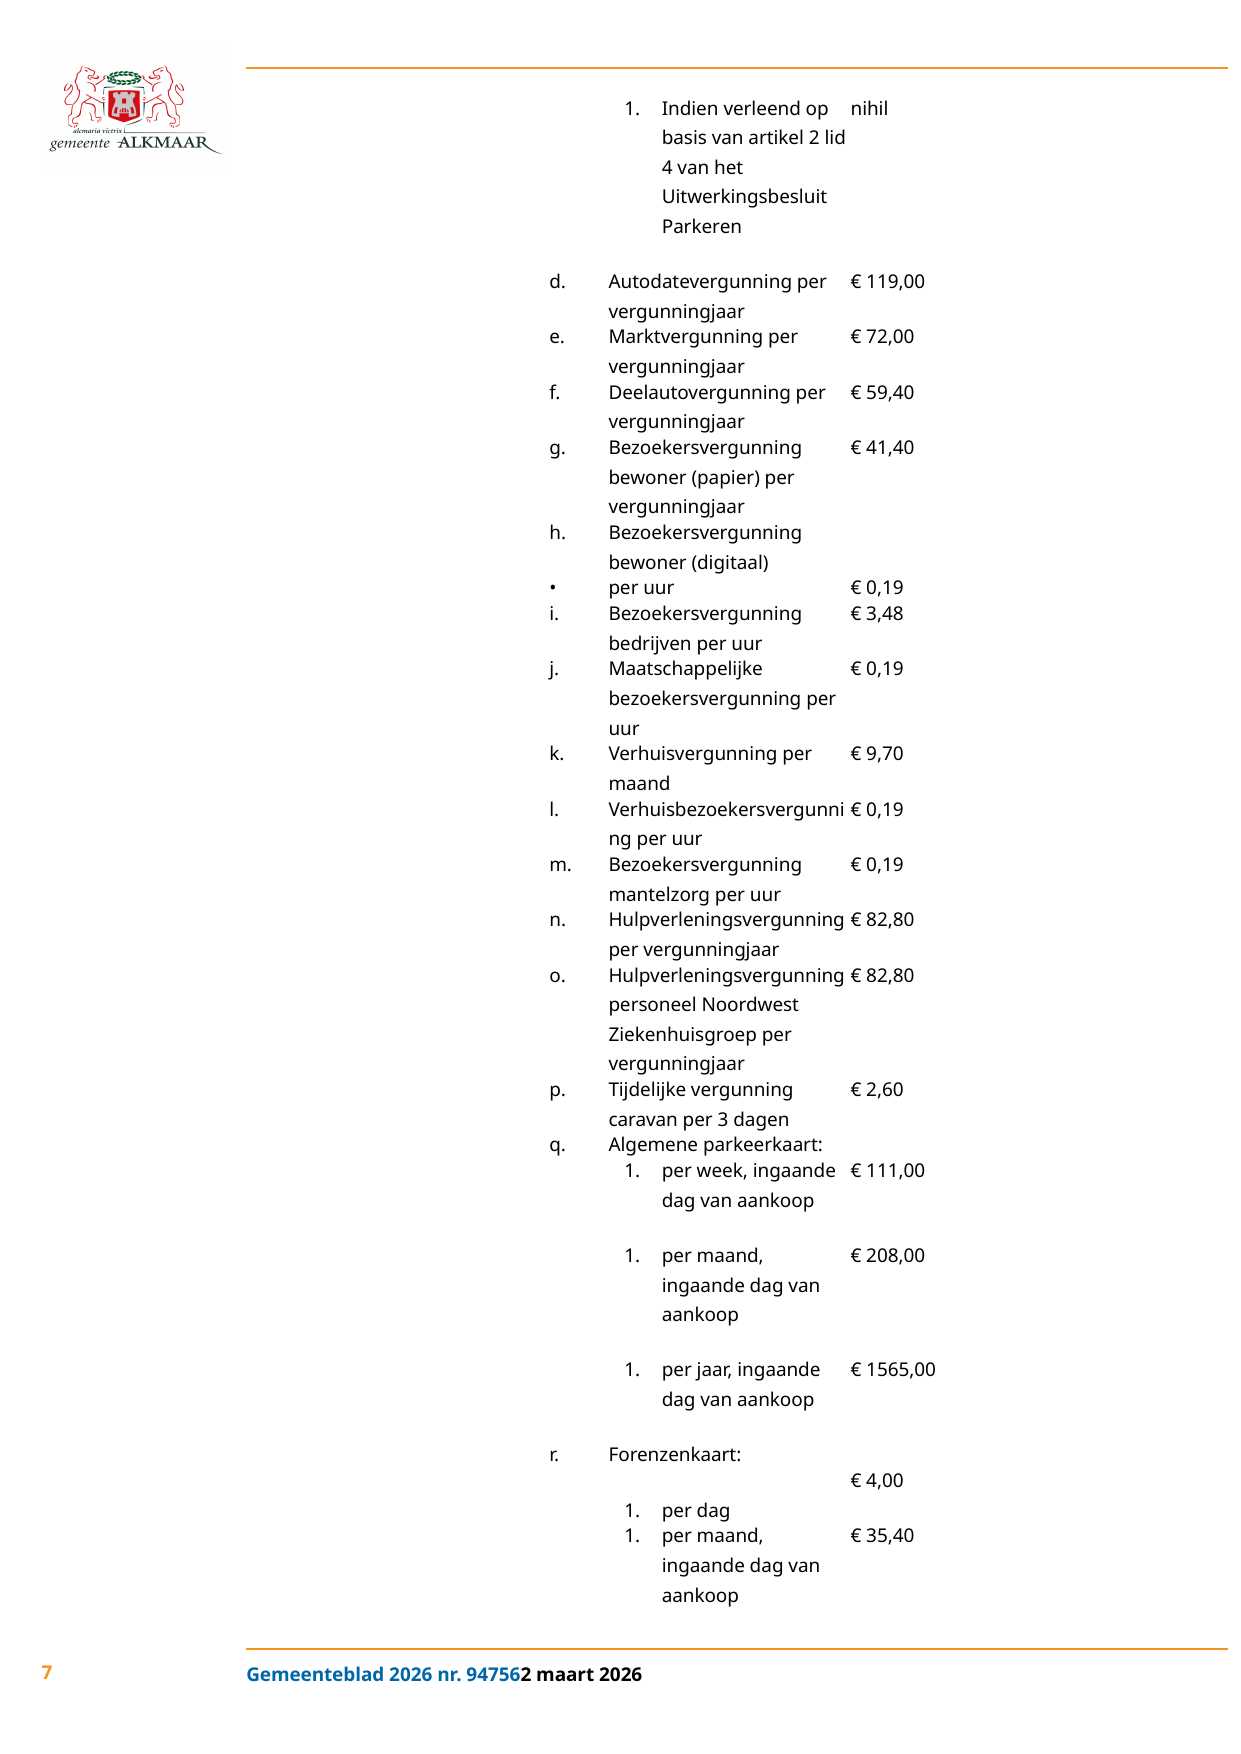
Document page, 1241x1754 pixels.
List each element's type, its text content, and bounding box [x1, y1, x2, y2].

table_cell Tijdelijke vergunning caravan per 3 dagen [549, 1076, 850, 1132]
table_cell € 4,00 [850, 1467, 1152, 1523]
table_cell [850, 1132, 1152, 1157]
table_cell per uur [549, 575, 850, 600]
table_cell Hulpverleningsvergunning personeel Noordwest Ziekenhuisgroep per vergunningjaar [549, 962, 850, 1076]
table_cell € 82,80 [850, 962, 1152, 1076]
table_cell nihil [850, 95, 1152, 268]
table_cell € 111,00 [850, 1157, 1152, 1242]
table_cell € 59,40 [850, 379, 1152, 434]
table_cell Verhuisbezoekersvergunning per uur [549, 796, 850, 851]
table_cell Indien verleend op basis van artikel 2 lid 4 van het Uitwerkingsbesluit Parkeren [549, 95, 850, 268]
table_cell per jaar, ingaande dag van aankoop [549, 1357, 850, 1442]
table_cell per dag [549, 1467, 850, 1523]
table_cell € 208,00 [850, 1242, 1152, 1357]
table_cell Bezoekersvergunning bewoner (digitaal) [549, 519, 850, 574]
table_cell € 72,00 [850, 324, 1152, 379]
table_cell per maand, ingaande dag van aankoop [549, 1242, 850, 1357]
table_cell € 35,40 [850, 1523, 1152, 1607]
table_cell Maatschappelijke bezoekersvergunning per uur [549, 656, 850, 741]
table_cell [850, 1442, 1152, 1467]
table_cell [850, 519, 1152, 574]
table_cell € 82,80 [850, 906, 1152, 962]
table_cell € 41,40 [850, 434, 1152, 519]
table_cell per maand, ingaande dag van aankoop [549, 1523, 850, 1607]
picture [41, 47, 231, 172]
table_cell € 9,70 [850, 741, 1152, 796]
table_cell € 3,48 [850, 600, 1152, 656]
table_cell € 0,19 [850, 851, 1152, 906]
table_cell € 0,19 [850, 656, 1152, 741]
table_cell € 2,60 [850, 1076, 1152, 1132]
table_cell € 0,19 [850, 575, 1152, 600]
table_cell € 1565,00 [850, 1357, 1152, 1442]
table_cell Verhuisvergunning per maand [549, 741, 850, 796]
table_cell € 119,00 [850, 269, 1152, 324]
table_cell Algemene parkeerkaart: [549, 1132, 850, 1157]
table_cell Bezoekersvergunning mantelzorg per uur [549, 851, 850, 906]
table_cell Bezoekersvergunning bedrijven per uur [549, 600, 850, 656]
table_cell [248, 95, 549, 1607]
table_cell Deelautovergunning per vergunningjaar [549, 379, 850, 434]
table_cell € 0,19 [850, 796, 1152, 851]
table_cell Forenzenkaart: [549, 1442, 850, 1467]
table_cell Hulpverleningsvergunning per vergunningjaar [549, 906, 850, 962]
table_cell Autodatevergunning per vergunningjaar [549, 269, 850, 324]
table_cell Marktvergunning per vergunningjaar [549, 324, 850, 379]
table_cell per week, ingaande dag van aankoop [549, 1157, 850, 1242]
table_cell Bezoekersvergunning bewoner (papier) per vergunningjaar [549, 434, 850, 519]
